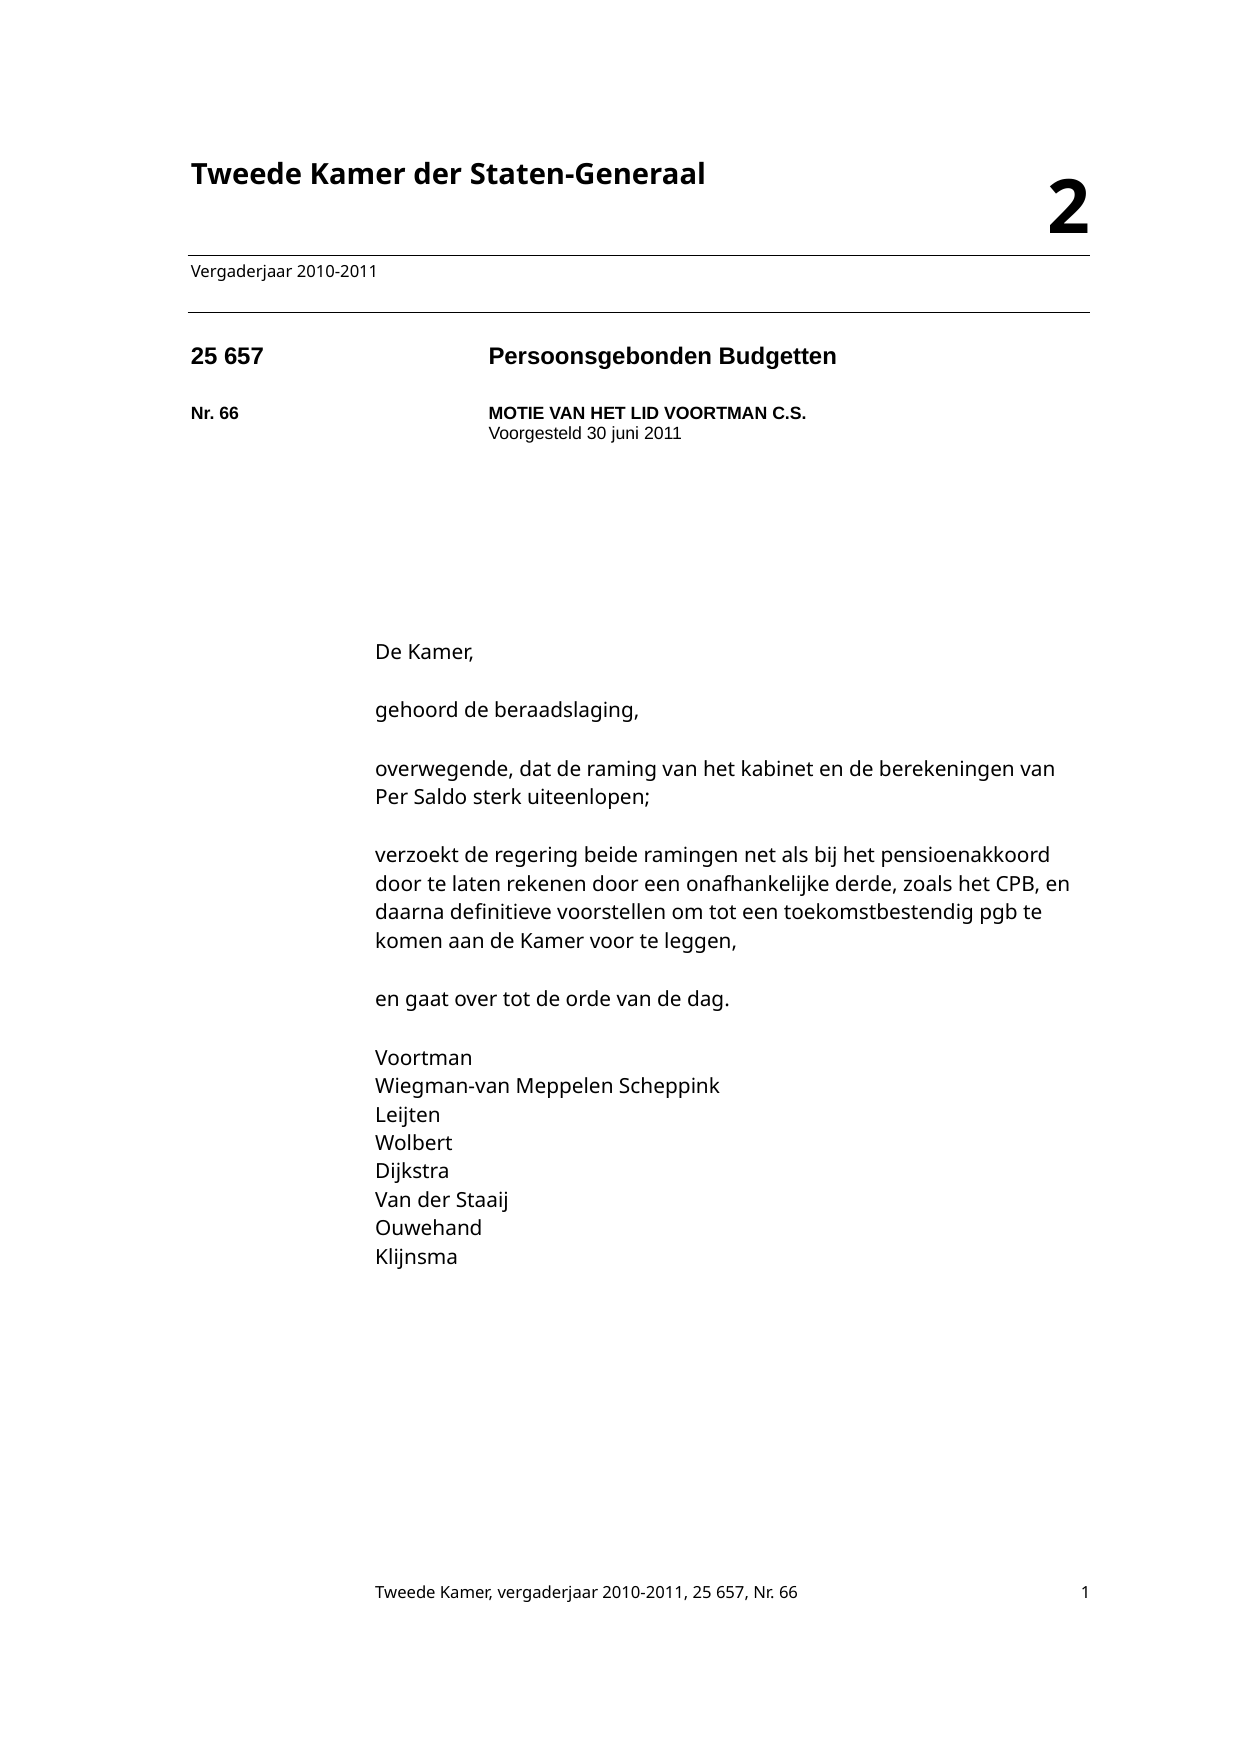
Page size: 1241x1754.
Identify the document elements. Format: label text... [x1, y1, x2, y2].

table_cell MOTIE VAN HET LID VOORTMAN C.S. Voorgesteld 30 juni 2011 [485, 399, 1090, 518]
text overwegende, dat de raming van het kabinet en de berekeningen van Per Saldo sterk uiteenlopen; [375, 754, 1090, 811]
text Wolbert [375, 1128, 1090, 1157]
text en gaat over tot de orde van de dag. [375, 984, 1090, 1013]
table_cell [485, 256, 1090, 312]
table_cell Persoonsgebonden Budgetten [485, 339, 1090, 399]
table_cell Vergaderjaar 2010-2011 [188, 256, 485, 312]
text Wiegman-van Meppelen Scheppink [375, 1071, 1090, 1100]
text Dijkstra [375, 1157, 1090, 1185]
text gehoord de beraadslaging, [375, 695, 1090, 724]
text Van der Staaij [375, 1185, 1090, 1213]
text De Kamer, [375, 637, 1090, 665]
text Klijnsma [375, 1242, 1090, 1270]
text Voortman [375, 1043, 1090, 1071]
table_cell [485, 313, 1090, 339]
table_header Tweede Kamer der Staten-Generaal [188, 150, 909, 255]
text verzoekt de regering beide ramingen net als bij het pensioenakkoord door te laten rekenen door een onafhankelijke derde, zoals het CPB, en daarna definitieve voorstellen om tot een toekomstbestendig pgb te komen aan de Kamer voor te leggen, [375, 841, 1090, 954]
table_cell 25 657 [188, 339, 485, 399]
table_header 2 [910, 150, 1090, 255]
text Ouwehand [375, 1213, 1090, 1242]
table_cell Nr. 66 [188, 399, 485, 518]
text Leijten [375, 1100, 1090, 1128]
table_cell [188, 313, 485, 339]
